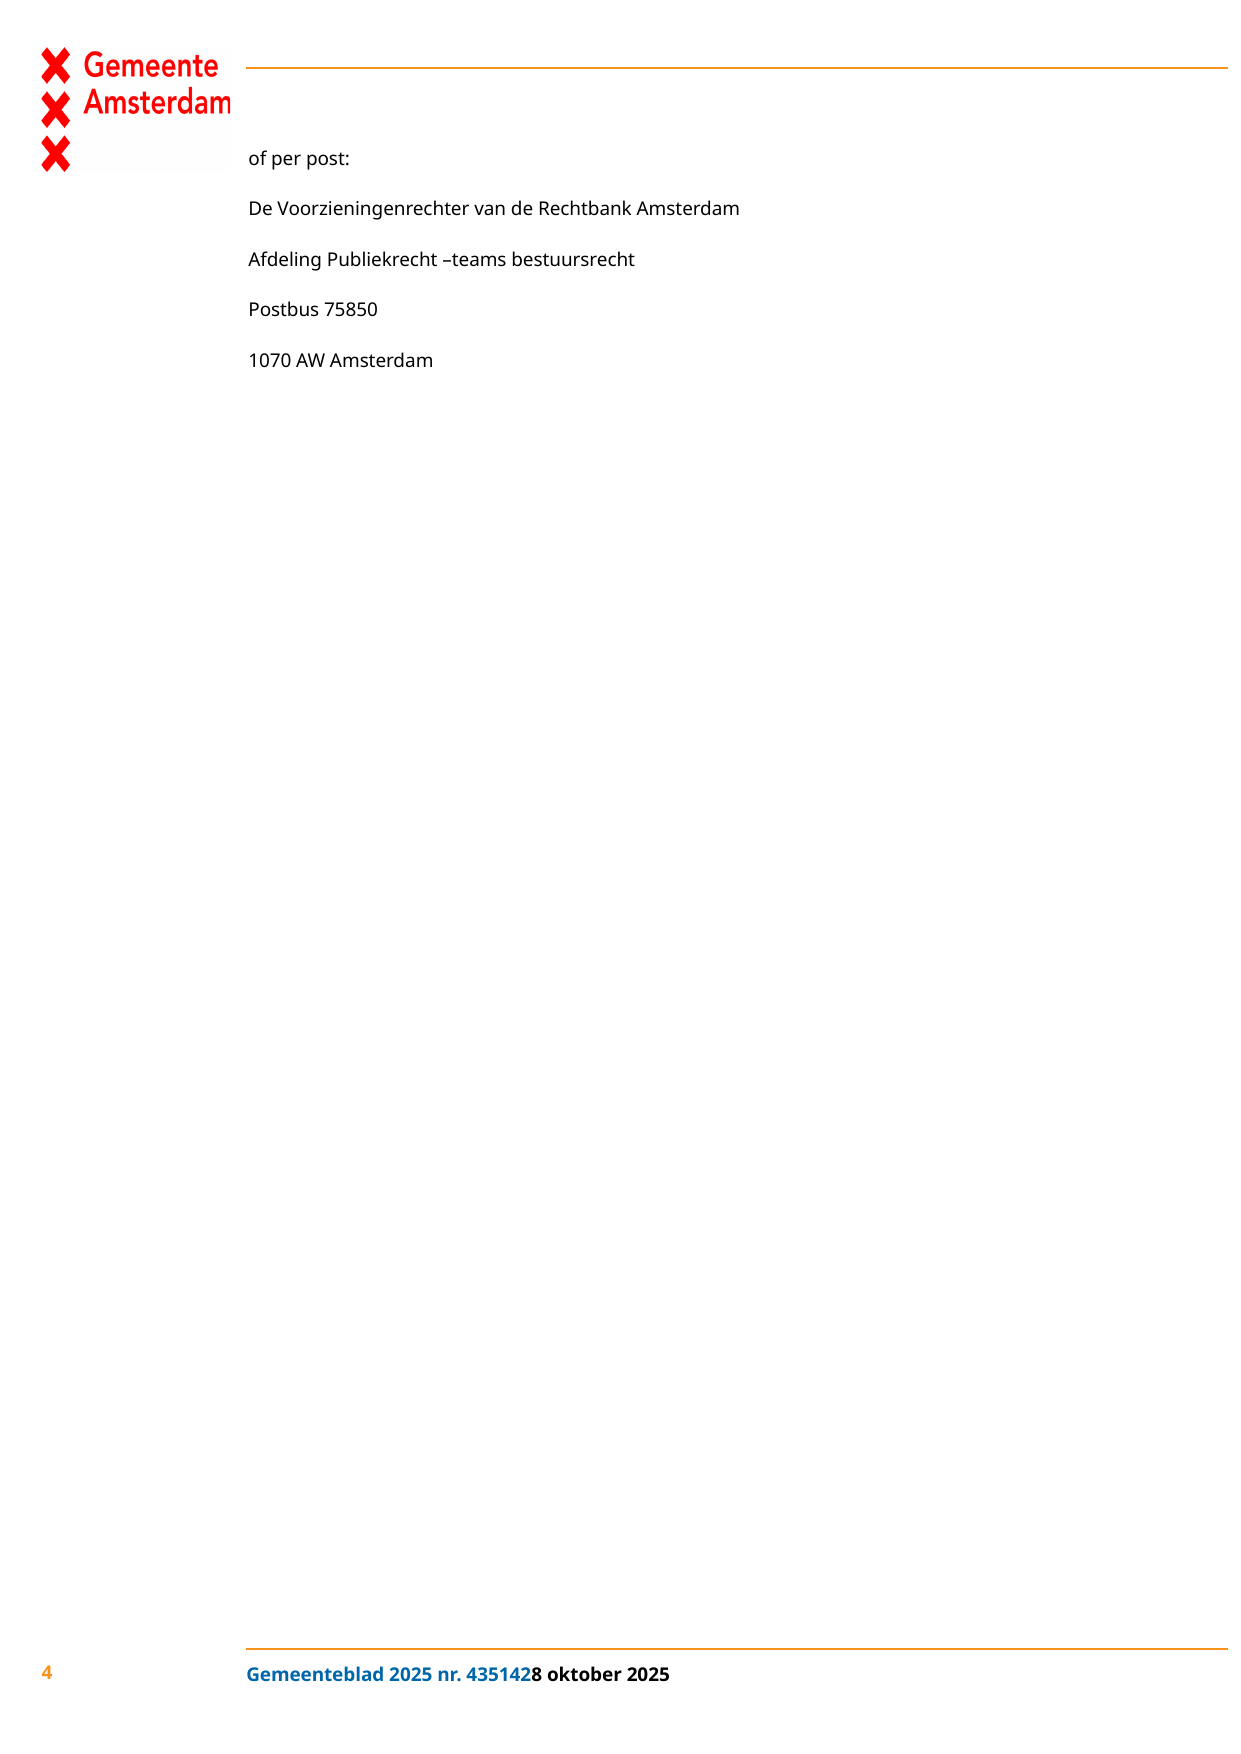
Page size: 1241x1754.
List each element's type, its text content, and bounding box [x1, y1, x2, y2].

text De Voorzieningenrechter van de Rechtbank Amsterdam [248, 196, 1152, 221]
text Postbus 75850 [248, 296, 1152, 322]
picture [41, 47, 231, 172]
text Afdeling Publiekrecht –teams bestuursrecht [248, 246, 1152, 272]
text of per post: [248, 145, 1152, 171]
text 1070 AW Amsterdam [248, 347, 1152, 373]
